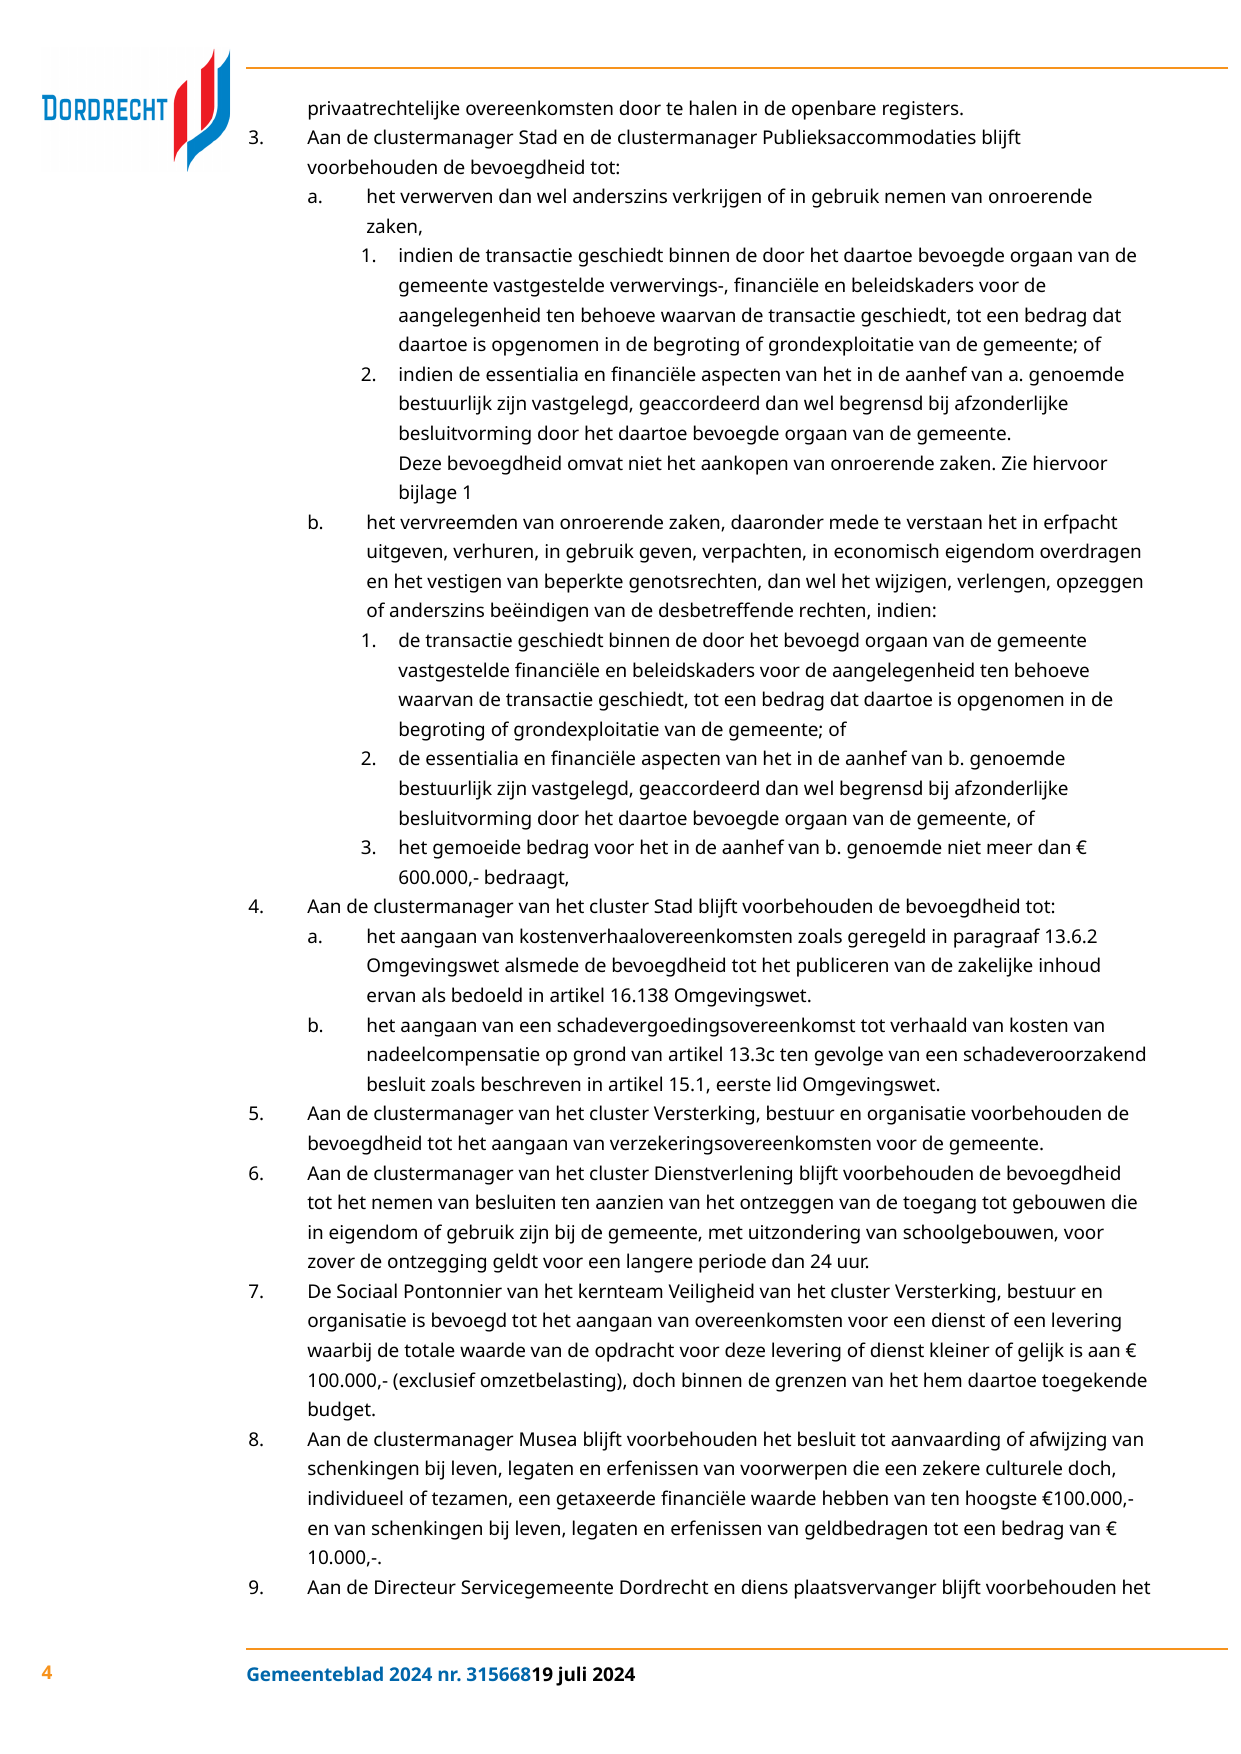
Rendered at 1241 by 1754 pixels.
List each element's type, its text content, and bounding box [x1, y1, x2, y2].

list het gemoeide bedrag voor het in de aanhef van b. genoemde niet meer dan € 600.000,- bedraagt, [361, 834, 1152, 890]
list Aan de clustermanager van het cluster Versterking, bestuur en organisatie voorbehouden de bevoegdheid tot het aangaan van verzekeringsovereenkomsten voor de gemeente. [248, 1101, 1152, 1156]
list de transactie geschiedt binnen de door het bevoegd orgaan van de gemeente vastgestelde financiële en beleidskaders voor de aangelegenheid ten behoeve waarvan de transactie geschiedt, tot een bedrag dat daartoe is opgenomen in de begroting of grondexploitatie van de gemeente; of [361, 627, 1152, 742]
list het aangaan van kostenverhaalovereenkomsten zoals geregeld in paragraaf 13.6.2 Omgevingswet alsmede de bevoegdheid tot het publiceren van de zakelijke inhoud ervan als bedoeld in artikel 16.138 Omgevingswet. [307, 923, 1152, 1008]
list privaatrechtelijke overeenkomsten door te halen in de openbare registers. [248, 95, 1152, 121]
list Aan de clustermanager Musea blijft voorbehouden het besluit tot aanvaarding of afwijzing van schenkingen bij leven, legaten en erfenissen van voorwerpen die een zekere culturele doch, individueel of tezamen, een getaxeerde financiële waarde hebben van ten hoogste €100.000,- en van schenkingen bij leven, legaten en erfenissen van geldbedragen tot een bedrag van € 10.000,-. [248, 1426, 1152, 1570]
list indien de transactie geschiedt binnen de door het daartoe bevoegde orgaan van de gemeente vastgestelde verwervings-, financiële en beleidskaders voor de aangelegenheid ten behoeve waarvan de transactie geschiedt, tot een bedrag dat daartoe is opgenomen in de begroting of grondexploitatie van de gemeente; of [361, 243, 1152, 357]
list het vervreemden van onroerende zaken, daaronder mede te verstaan het in erfpacht uitgeven, verhuren, in gebruik geven, verpachten, in economisch eigendom overdragen en het vestigen van beperkte genotsrechten, dan wel het wijzigen, verlengen, opzeggen of anderszins beëindigen van de desbetreffende rechten, indien: [307, 509, 1152, 623]
list Aan de clustermanager van het cluster Dienstverlening blijft voorbehouden de bevoegdheid tot het nemen van besluiten ten aanzien van het ontzeggen van de toegang tot gebouwen die in eigendom of gebruik zijn bij de gemeente, met uitzondering van schoolgebouwen, voor zover de ontzegging geldt voor een langere periode dan 24 uur. [248, 1160, 1152, 1274]
list De Sociaal Pontonnier van het kernteam Veiligheid van het cluster Versterking, bestuur en organisatie is bevoegd tot het aangaan van overeenkomsten voor een dienst of een levering waarbij de totale waarde van de opdracht voor deze levering of dienst kleiner of gelijk is aan € 100.000,- (exclusief omzetbelasting), doch binnen de grenzen van het hem daartoe toegekende budget. [248, 1278, 1152, 1422]
list Aan de clustermanager van het cluster Stad blijft voorbehouden de bevoegdheid tot: [248, 893, 1152, 919]
picture [41, 47, 231, 172]
list het aangaan van een schadevergoedingsovereenkomst tot verhaald van kosten van nadeelcompensatie op grond van artikel 13.3c ten gevolge van een schadeveroorzakend besluit zoals beschreven in artikel 15.1, eerste lid Omgevingswet. [307, 1012, 1152, 1097]
list de essentialia en financiële aspecten van het in de aanhef van b. genoemde bestuurlijk zijn vastgelegd, geaccordeerd dan wel begrensd bij afzonderlijke besluitvorming door het daartoe bevoegde orgaan van de gemeente, of [361, 746, 1152, 831]
list Aan de Directeur Servicegemeente Dordrecht en diens plaatsvervanger blijft voorbehouden het [248, 1574, 1152, 1600]
list het verwerven dan wel anderszins verkrijgen of in gebruik nemen van onroerende zaken, [307, 183, 1152, 239]
list Deze bevoegdheid omvat niet het aankopen van onroerende zaken. Zie hiervoor bijlage 1 [361, 450, 1152, 505]
list indien de essentialia en financiële aspecten van het in de aanhef van a. genoemde bestuurlijk zijn vastgelegd, geaccordeerd dan wel begrensd bij afzonderlijke besluitvorming door het daartoe bevoegde orgaan van de gemeente. [361, 361, 1152, 446]
list Aan de clustermanager Stad en de clustermanager Publieksaccommodaties blijft voorbehouden de bevoegdheid tot: [248, 124, 1152, 180]
